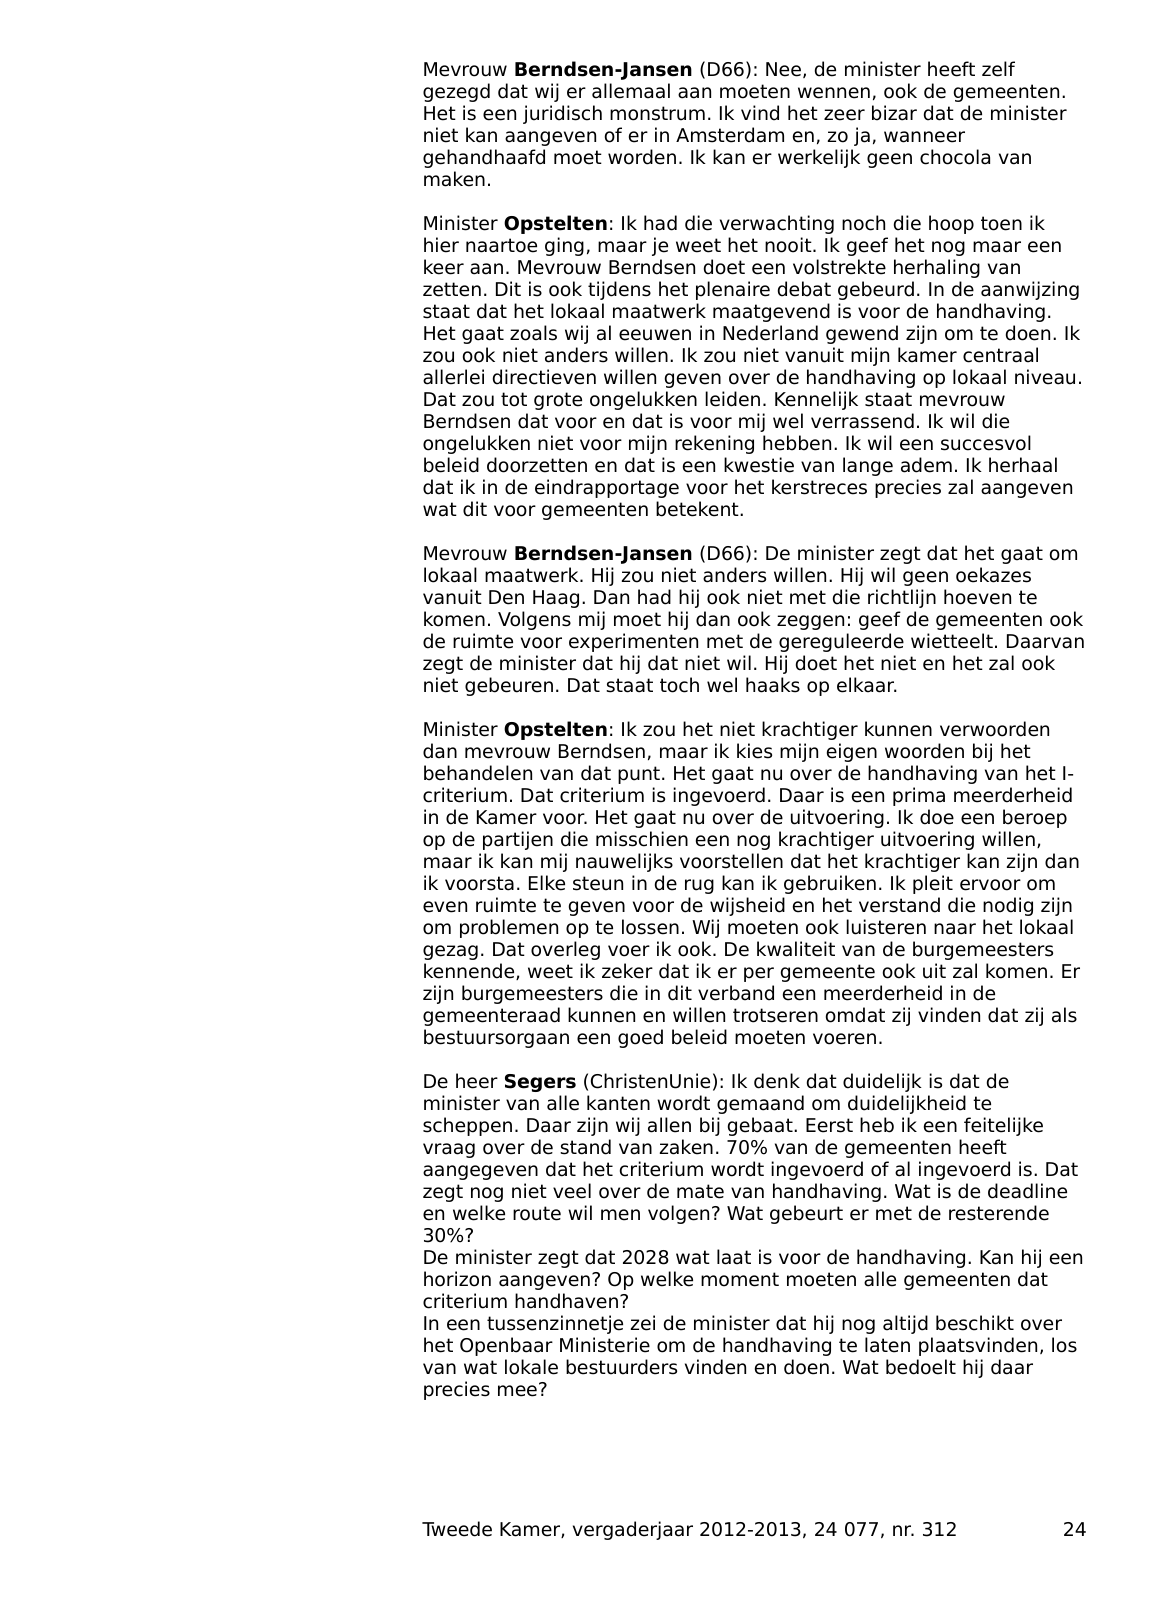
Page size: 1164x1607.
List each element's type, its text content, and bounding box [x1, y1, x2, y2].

text De heer Segers (ChristenUnie): Ik denk dat duidelijk is dat de minister van alle kanten wordt gemaand om duidelijkheid te scheppen. Daar zijn wij allen bij gebaat. Eerst heb ik een feitelijke vraag over de stand van zaken. 70% van de gemeenten heeft aangegeven dat het criterium wordt ingevoerd of al ingevoerd is. Dat zegt nog niet veel over de mate van handhaving. Wat is de deadline en welke route wil men volgen? Wat gebeurt er met de resterende 30%? [422, 1071, 1087, 1247]
text Minister Opstelten: Ik zou het niet krachtiger kunnen verwoorden dan mevrouw Berndsen, maar ik kies mijn eigen woorden bij het behandelen van dat punt. Het gaat nu over de handhaving van het I-criterium. Dat criterium is ingevoerd. Daar is een prima meerderheid in de Kamer voor. Het gaat nu over de uitvoering. Ik doe een beroep op de partijen die misschien een nog krachtiger uitvoering willen, maar ik kan mij nauwelijks voorstellen dat het krachtiger kan zijn dan ik voorsta. Elke steun in de rug kan ik gebruiken. Ik pleit ervoor om even ruimte te geven voor de wijsheid en het verstand die nodig zijn om problemen op te lossen. Wij moeten ook luisteren naar het lokaal gezag. Dat overleg voer ik ook. De kwaliteit van de burgemeesters kennende, weet ik zeker dat ik er per gemeente ook uit zal komen. Er zijn burgemeesters die in dit verband een meerderheid in de gemeenteraad kunnen en willen trotseren omdat zij vinden dat zij als bestuursorgaan een goed beleid moeten voeren. [422, 719, 1087, 1049]
text Mevrouw Berndsen-Jansen (D66): De minister zegt dat het gaat om lokaal maatwerk. Hij zou niet anders willen. Hij wil geen oekazes vanuit Den Haag. Dan had hij ook niet met die richtlijn hoeven te komen. Volgens mij moet hij dan ook zeggen: geef de gemeenten ook de ruimte voor experimenten met de gereguleerde wietteelt. Daarvan zegt de minister dat hij dat niet wil. Hij doet het niet en het zal ook niet gebeuren. Dat staat toch wel haaks op elkaar. [422, 543, 1087, 697]
text In een tussenzinnetje zei de minister dat hij nog altijd beschikt over het Openbaar Ministerie om de handhaving te laten plaatsvinden, los van wat lokale bestuurders vinden en doen. Wat bedoelt hij daar precies mee? [422, 1313, 1087, 1401]
text De minister zegt dat 2028 wat laat is voor de handhaving. Kan hij een horizon aangeven? Op welke moment moeten alle gemeenten dat criterium handhaven? [422, 1247, 1087, 1313]
text Minister Opstelten: Ik had die verwachting noch die hoop toen ik hier naartoe ging, maar je weet het nooit. Ik geef het nog maar een keer aan. Mevrouw Berndsen doet een volstrekte herhaling van zetten. Dit is ook tijdens het plenaire debat gebeurd. In de aanwijzing staat dat het lokaal maatwerk maatgevend is voor de handhaving. Het gaat zoals wij al eeuwen in Nederland gewend zijn om te doen. Ik zou ook niet anders willen. Ik zou niet vanuit mijn kamer centraal allerlei directieven willen geven over de handhaving op lokaal niveau. Dat zou tot grote ongelukken leiden. Kennelijk staat mevrouw Berndsen dat voor en dat is voor mij wel verrassend. Ik wil die ongelukken niet voor mijn rekening hebben. Ik wil een succesvol beleid doorzetten en dat is een kwestie van lange adem. Ik herhaal dat ik in de eindrapportage voor het kerstreces precies zal aangeven wat dit voor gemeenten betekent. [422, 213, 1087, 521]
text Mevrouw Berndsen-Jansen (D66): Nee, de minister heeft zelf gezegd dat wij er allemaal aan moeten wennen, ook de gemeenten. Het is een juridisch monstrum. Ik vind het zeer bizar dat de minister niet kan aangeven of er in Amsterdam en, zo ja, wanneer gehandhaafd moet worden. Ik kan er werkelijk geen chocola van maken. [422, 59, 1087, 191]
